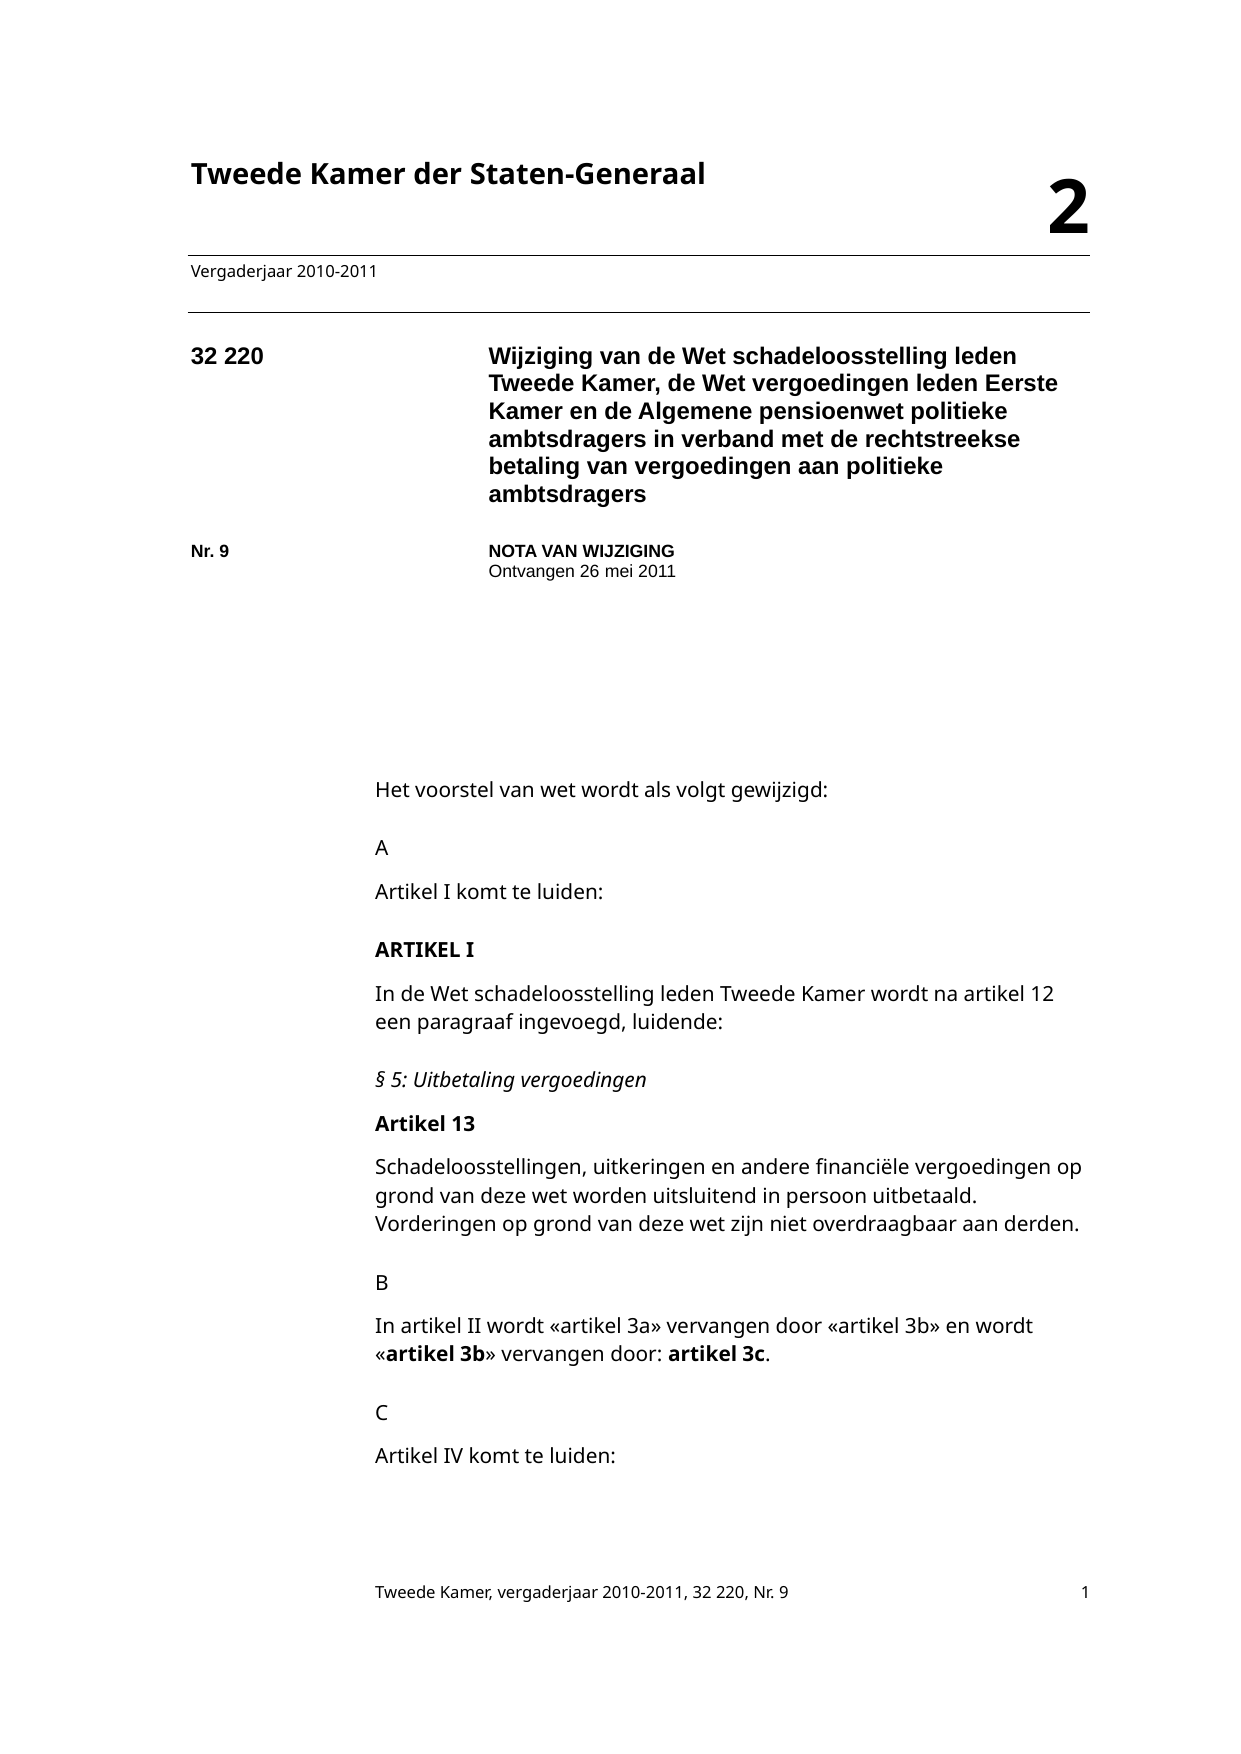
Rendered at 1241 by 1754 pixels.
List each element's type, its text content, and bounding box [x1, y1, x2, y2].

text Artikel IV komt te luiden: [375, 1441, 1090, 1470]
table_header Tweede Kamer der Staten-Generaal [188, 150, 909, 255]
table_cell [188, 313, 485, 339]
table_cell Wijziging van de Wet schadeloosstelling leden Tweede Kamer, de Wet vergoedingen leden Eerste Kamer en de Algemene pensioenwet politieke ambtsdragers in verband met de rechtstreekse betaling van vergoedingen aan politieke ambtsdragers [485, 339, 1090, 537]
text Schadeloosstellingen, uitkeringen en andere financiële vergoedingen op grond van deze wet worden uitsluitend in persoon uitbetaald. Vorderingen op grond van deze wet zijn niet overdraagbaar aan derden. [375, 1152, 1090, 1238]
text Artikel 13 [375, 1109, 1090, 1137]
text Artikel I komt te luiden: [375, 877, 1090, 905]
text ARTIKEL I [375, 935, 1090, 964]
table_header 2 [910, 150, 1090, 255]
table_cell Nr. 9 [188, 538, 485, 656]
text In de Wet schadeloosstelling leden Tweede Kamer wordt na artikel 12 een paragraaf ingevoegd, luidende: [375, 979, 1090, 1036]
table_cell NOTA VAN WIJZIGING Ontvangen 26 mei 2011 [485, 538, 1090, 656]
text In artikel II wordt «artikel 3a» vervangen door «artikel 3b» en wordt «artikel 3b» vervangen door: artikel 3c. [375, 1311, 1090, 1368]
table_cell 32 220 [188, 339, 485, 537]
text C [375, 1398, 1090, 1426]
table_cell [485, 256, 1090, 312]
text § 5: Uitbetaling vergoedingen [375, 1066, 1090, 1094]
text A [375, 833, 1090, 862]
text Het voorstel van wet wordt als volgt gewijzigd: [375, 775, 1090, 803]
table_cell [485, 313, 1090, 339]
text B [375, 1268, 1090, 1296]
table_cell Vergaderjaar 2010-2011 [188, 256, 485, 312]
